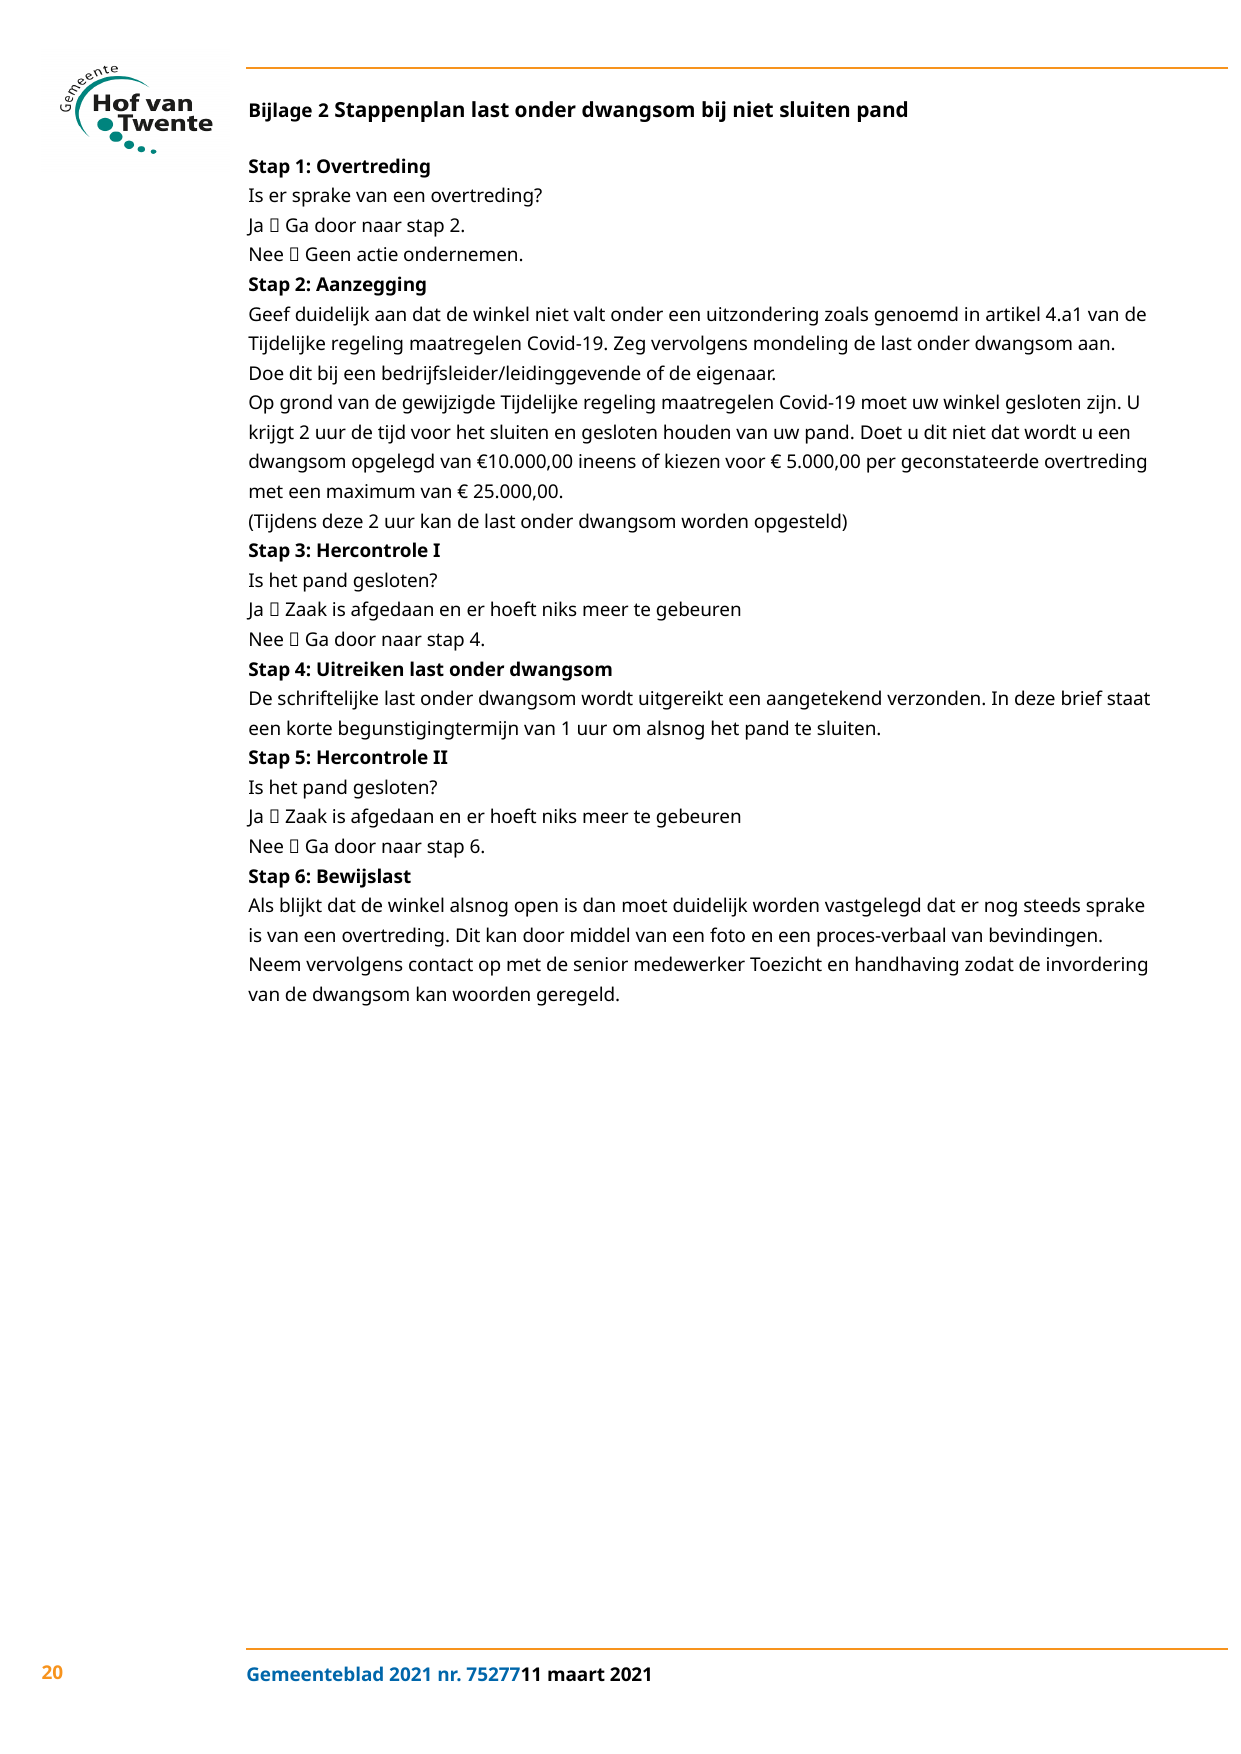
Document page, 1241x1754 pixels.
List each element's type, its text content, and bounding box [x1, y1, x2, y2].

text Ja  Zaak is afgedaan en er hoeft niks meer te gebeuren [248, 597, 1152, 622]
text Als blijkt dat de winkel alsnog open is dan moet duidelijk worden vastgelegd dat er nog steeds sprake is van een overtreding. Dit kan door middel van een foto en een proces-verbaal van bevindingen. Neem vervolgens contact op met de senior medewerker Toezicht en handhaving zodat de invordering van de dwangsom kan woorden geregeld. [248, 892, 1152, 1007]
text Stap 5: Hercontrole II [248, 744, 1152, 770]
text Bijlage 2 Stappenplan last onder dwangsom bij niet sluiten pand [248, 95, 1152, 123]
text Stap 1: Overtreding [248, 153, 1152, 179]
text (Tijdens deze 2 uur kan de last onder dwangsom worden opgesteld) [248, 508, 1152, 534]
text Nee  Ga door naar stap 6. [248, 833, 1152, 859]
text Is het pand gesloten? [248, 567, 1152, 593]
text Op grond van de gewijzigde Tijdelijke regeling maatregelen Covid-19 moet uw winkel gesloten zijn. U krijgt 2 uur de tijd voor het sluiten en gesloten houden van uw pand. Doet u dit niet dat wordt u een dwangsom opgelegd van €10.000,00 ineens of kiezen voor € 5.000,00 per geconstateerde overtreding met een maximum van € 25.000,00. [248, 389, 1152, 504]
text Nee  Geen actie ondernemen. [248, 242, 1152, 267]
picture [41, 47, 231, 172]
text Nee  Ga door naar stap 4. [248, 626, 1152, 652]
text Stap 6: Bewijslast [248, 863, 1152, 889]
text De schriftelijke last onder dwangsom wordt uitgereikt een aangetekend verzonden. In deze brief staat een korte begunstigingtermijn van 1 uur om alsnog het pand te sluiten. [248, 685, 1152, 741]
text Stap 4: Uitreiken last onder dwangsom [248, 656, 1152, 682]
text Is het pand gesloten? [248, 774, 1152, 800]
text Ja  Ga door naar stap 2. [248, 212, 1152, 238]
text Stap 2: Aanzegging [248, 271, 1152, 297]
text Ja  Zaak is afgedaan en er hoeft niks meer te gebeuren [248, 804, 1152, 829]
text Is er sprake van een overtreding? [248, 182, 1152, 208]
text Geef duidelijk aan dat de winkel niet valt onder een uitzondering zoals genoemd in artikel 4.a1 van de Tijdelijke regeling maatregelen Covid-19. Zeg vervolgens mondeling de last onder dwangsom aan. Doe dit bij een bedrijfsleider/leidinggevende of de eigenaar. [248, 301, 1152, 386]
text Stap 3: Hercontrole I [248, 537, 1152, 563]
